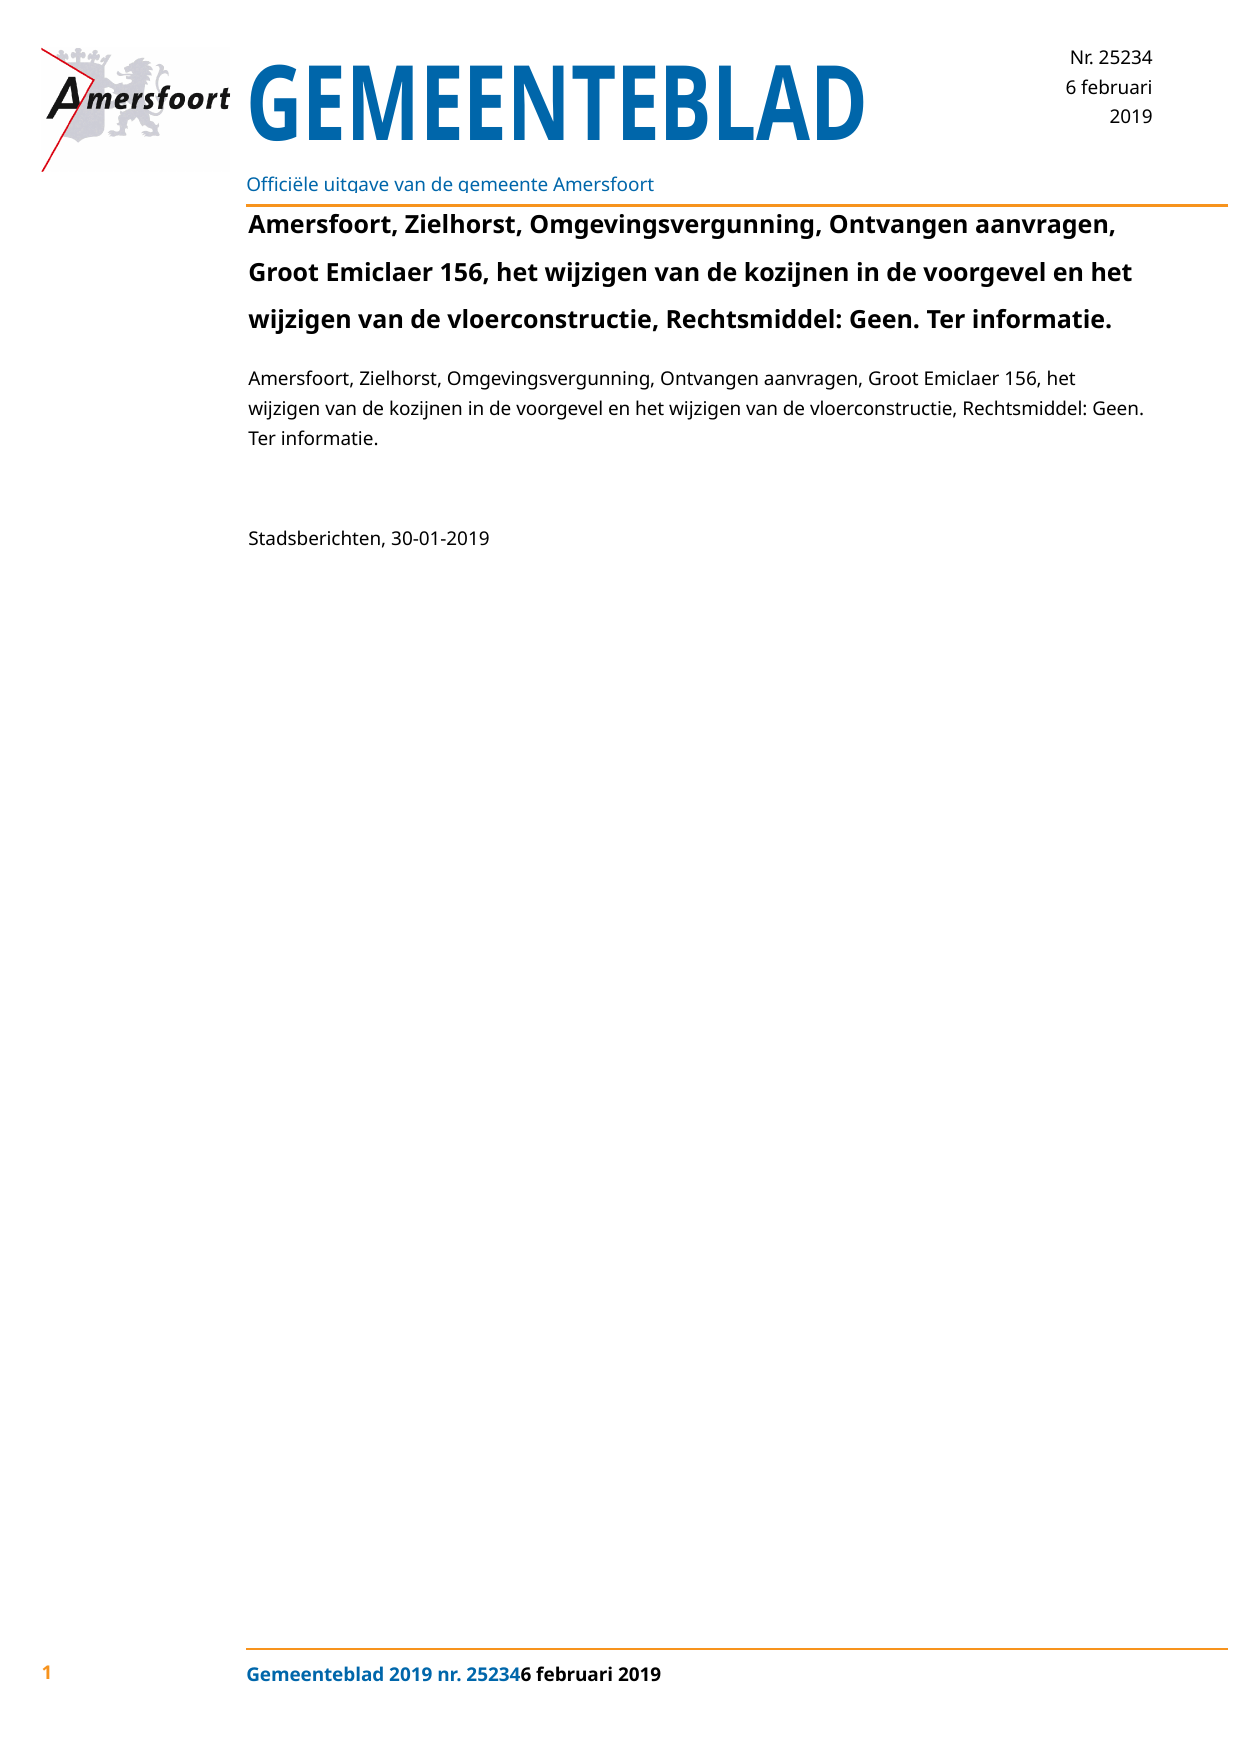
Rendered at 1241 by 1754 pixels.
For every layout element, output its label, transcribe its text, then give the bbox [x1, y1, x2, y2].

text Stadsberichten, 30-01-2019 [248, 526, 1152, 551]
text Amersfoort, Zielhorst, Omgevingsvergunning, Ontvangen aanvragen, Groot Emiclaer 156, het wijzigen van de kozijnen in de voorgevel en het wijzigen van de vloerconstructie, Rechtsmiddel: Geen. Ter informatie. [248, 207, 1152, 336]
text Amersfoort, Zielhorst, Omgevingsvergunning, Ontvangen aanvragen, Groot Emiclaer 156, het wijzigen van de kozijnen in de voorgevel en het wijzigen van de vloerconstructie, Rechtsmiddel: Geen. Ter informatie. [248, 366, 1152, 450]
picture [41, 47, 231, 172]
